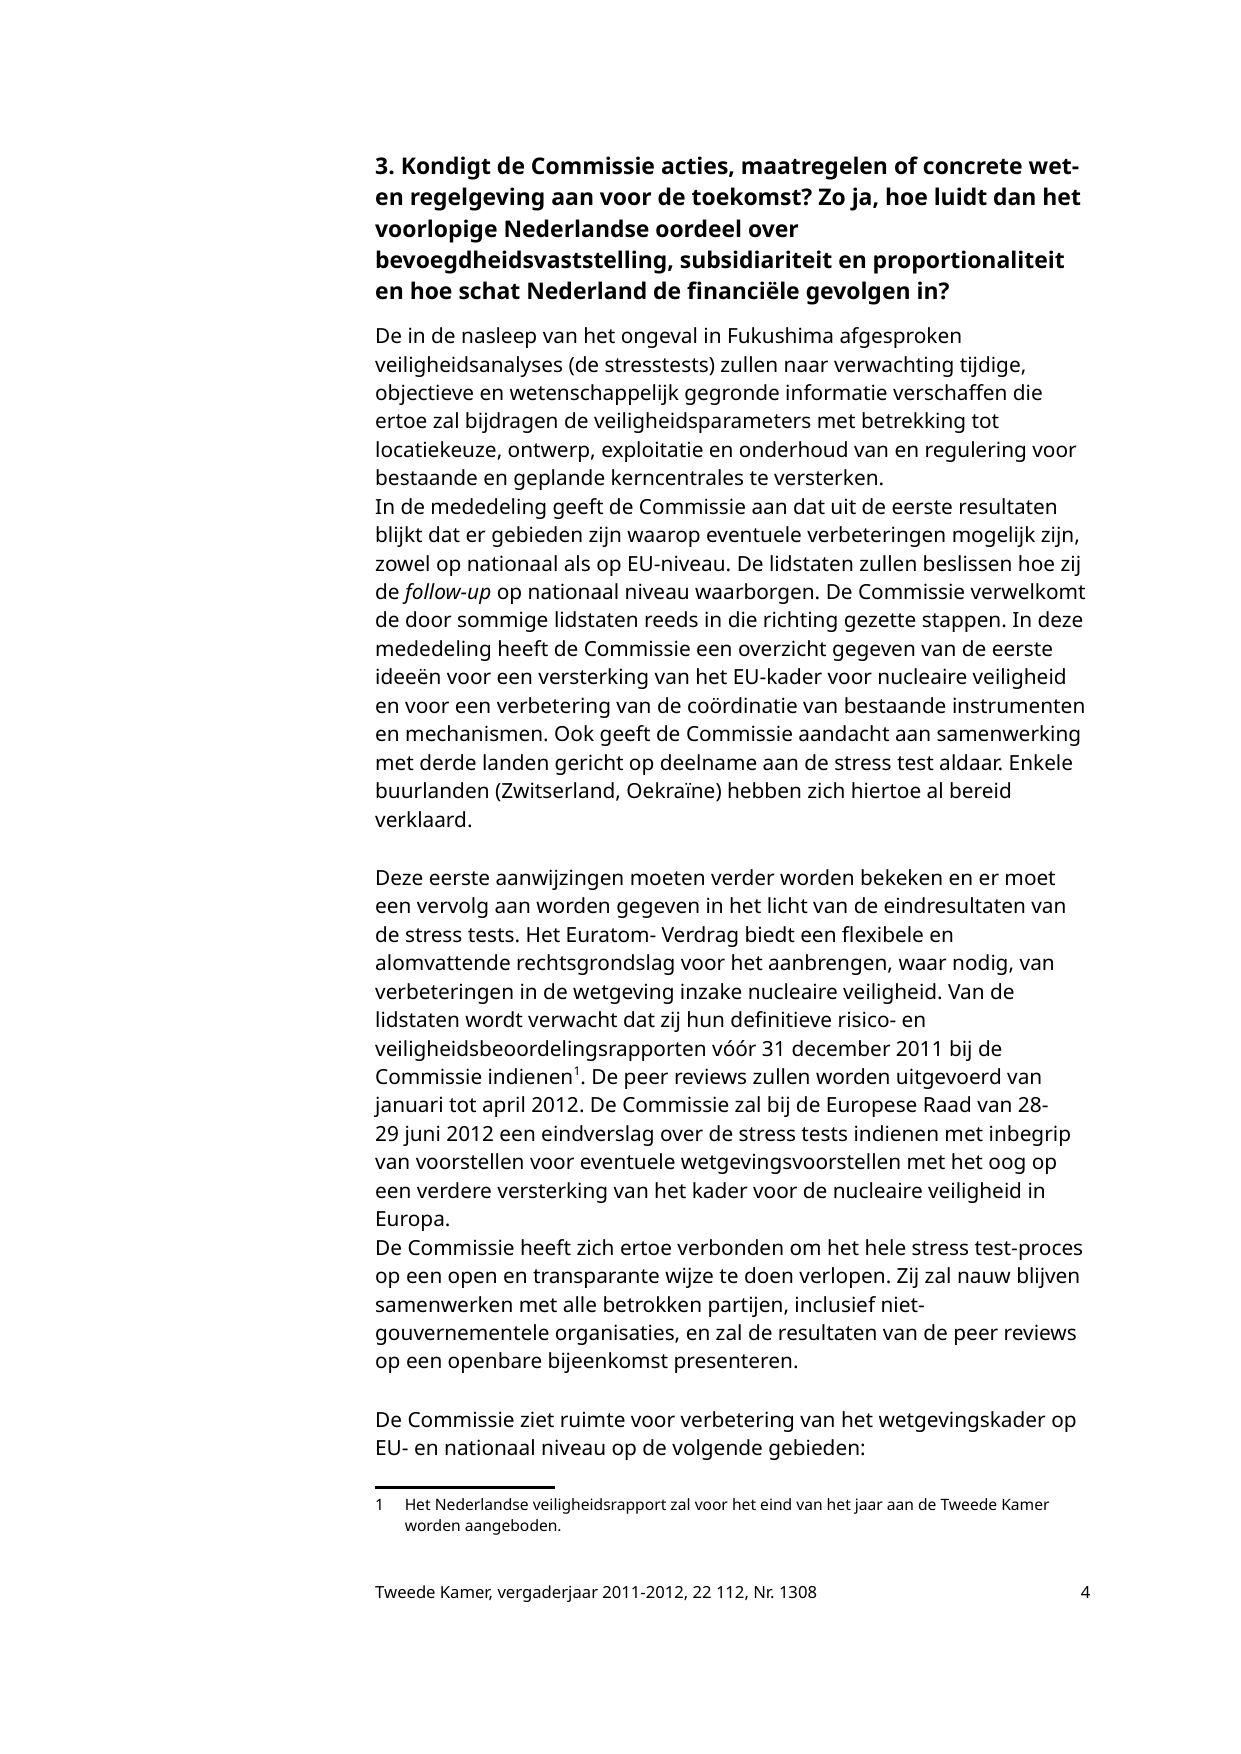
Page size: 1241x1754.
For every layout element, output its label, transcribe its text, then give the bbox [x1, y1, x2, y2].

text De Commissie heeft zich ertoe verbonden om het hele stress test-proces op een open en transparante wijze te doen verlopen. Zij zal nauw blijven samenwerken met alle betrokken partijen, inclusief niet-gouvernementele organisaties, en zal de resultaten van de peer reviews op een openbare bijeenkomst presenteren. [375, 1233, 1090, 1375]
subtitle 3. Kondigt de Commissie acties, maatregelen of concrete wet- en regelgeving aan voor de toekomst? Zo ja, hoe luidt dan het voorlopige Nederlandse oordeel over bevoegdheidsvaststelling, subsidiariteit en proportionaliteit en hoe schat Nederland de financiële gevolgen in? [375, 150, 1090, 306]
text In de mededeling geeft de Commissie aan dat uit de eerste resultaten blijkt dat er gebieden zijn waarop eventuele verbeteringen mogelijk zijn, zowel op nationaal als op EU-niveau. De lidstaten zullen beslissen hoe zij de follow-up op nationaal niveau waarborgen. De Commissie verwelkomt de door sommige lidstaten reeds in die richting gezette stappen. In deze mededeling heeft de Commissie een overzicht gegeven van de eerste ideeën voor een versterking van het EU-kader voor nucleaire veiligheid en voor een verbetering van de coördinatie van bestaande instrumenten en mechanismen. Ook geeft de Commissie aandacht aan samenwerking met derde landen gericht op deelname aan de stress test aldaar. Enkele buurlanden (Zwitserland, Oekraïne) hebben zich hiertoe al bereid verklaard. [375, 492, 1090, 833]
text De in de nasleep van het ongeval in Fukushima afgesproken veiligheidsanalyses (de stresstests) zullen naar verwachting tijdige, objectieve en wetenschappelijk gegronde informatie verschaffen die ertoe zal bijdragen de veiligheidsparameters met betrekking tot locatiekeuze, ontwerp, exploitatie en onderhoud van en regulering voor bestaande en geplande kerncentrales te versterken. [375, 321, 1090, 492]
text Het Nederlandse veiligheidsrapport zal voor het eind van het jaar aan de Tweede Kamer worden aangeboden. [375, 1479, 1090, 1536]
text De Commissie ziet ruimte voor verbetering van het wetgevingskader op EU- en nationaal niveau op de volgende gebieden: [375, 1405, 1090, 1462]
text Deze eerste aanwijzingen moeten verder worden bekeken en er moet een vervolg aan worden gegeven in het licht van de eindresultaten van de stress tests. Het Euratom- Verdrag biedt een flexibele en alomvattende rechtsgrondslag voor het aanbrengen, waar nodig, van verbeteringen in de wetgeving inzake nucleaire veiligheid. Van de lidstaten wordt verwacht dat zij hun definitieve risico- en veiligheidsbeoordelingsrapporten vóór 31 december 2011 bij de Commissie indienen. De peer reviews zullen worden uitgevoerd van januari tot april 2012. De Commissie zal bij de Europese Raad van 28-29 juni 2012 een eindverslag over de stress tests indienen met inbegrip van voorstellen voor eventuele wetgevingsvoorstellen met het oog op een verdere versterking van het kader voor de nucleaire veiligheid in Europa. [375, 863, 1090, 1233]
